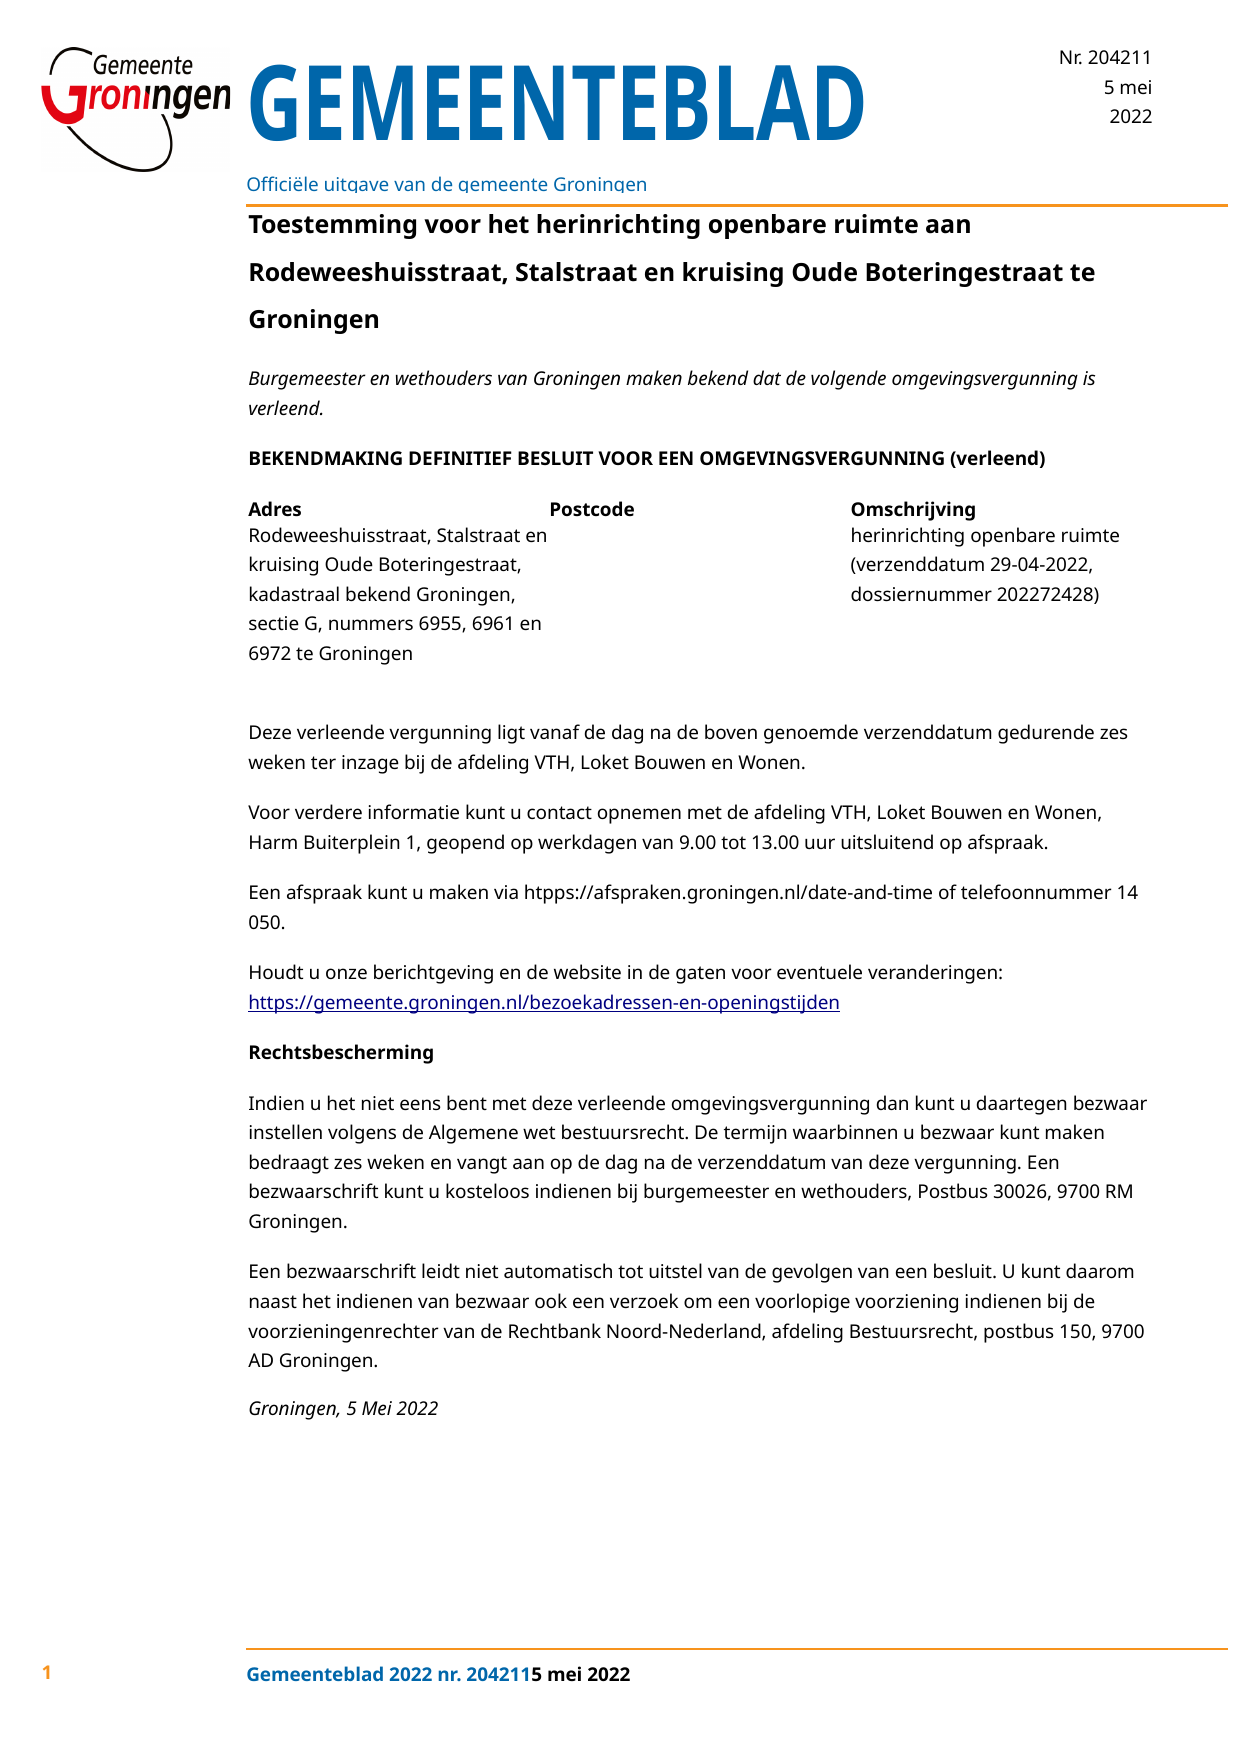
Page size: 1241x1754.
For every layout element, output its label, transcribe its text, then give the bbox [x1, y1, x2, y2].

text Toestemming voor het herinrichting openbare ruimte aan Rodeweeshuisstraat, Stalstraat en kruising Oude Boteringestraat te Groningen [248, 207, 1152, 336]
text Rechtsbescherming [248, 1039, 1152, 1065]
text Voor verdere informatie kunt u contact opnemen met de afdeling VTH, Loket Bouwen en Wonen, Harm Buiterplein 1, geopend op werkdagen van 9.00 tot 13.00 uur uitsluitend op afspraak. [248, 799, 1152, 855]
table_header Postcode [549, 496, 850, 522]
text Indien u het niet eens bent met deze verleende omgevingsvergunning dan kunt u daartegen bezwaar instellen volgens de Algemene wet bestuursrecht. De termijn waarbinnen u bezwaar kunt maken bedraagt zes weken en vangt aan op de dag na de verzenddatum van deze vergunning. Een bezwaarschrift kunt u kosteloos indienen bij burgemeester en wethouders, Postbus 30026, 9700 RM Groningen. [248, 1090, 1152, 1234]
picture [41, 47, 231, 172]
text Houdt u onze berichtgeving en de website in de gaten voor eventuele veranderingen: https://gemeente.groningen.nl/bezoekadressen-en-openingstijden [248, 959, 1152, 1015]
text BEKENDMAKING DEFINITIEF BESLUIT VOOR EEN OMGEVINGSVERGUNNING (verleend) [248, 446, 1152, 471]
text Een bezwaarschrift leidt niet automatisch tot uitstel van de gevolgen van een besluit. U kunt daarom naast het indienen van bezwaar ook een verzoek om een voorlopige voorziening indienen bij de voorzieningenrechter van de Rechtbank Noord-Nederland, afdeling Bestuursrecht, postbus 150, 9700 AD Groningen. [248, 1259, 1152, 1373]
text Groningen, 5 Mei 2022 [248, 1395, 1152, 1421]
table_cell herinrichting openbare ruimte (verzenddatum 29-04-2022, dossiernummer 202272428) [850, 522, 1152, 666]
text Een afspraak kunt u maken via htpps://afspraken.groningen.nl/date-and-time of telefoonnummer 14 050. [248, 879, 1152, 935]
table_cell [549, 522, 850, 666]
table_header Adres [248, 496, 549, 522]
table_cell Rodeweeshuisstraat, Stalstraat en kruising Oude Boteringestraat, kadastraal bekend Groningen, sectie G, nummers 6955, 6961 en 6972 te Groningen [248, 522, 549, 666]
text Deze verleende vergunning ligt vanaf de dag na de boven genoemde verzenddatum gedurende zes weken ter inzage bij de afdeling VTH, Loket Bouwen en Wonen. [248, 719, 1152, 775]
table_header Omschrijving [850, 496, 1152, 522]
text Burgemeester en wethouders van Groningen maken bekend dat de volgende omgevingsvergunning is verleend. [248, 366, 1152, 421]
